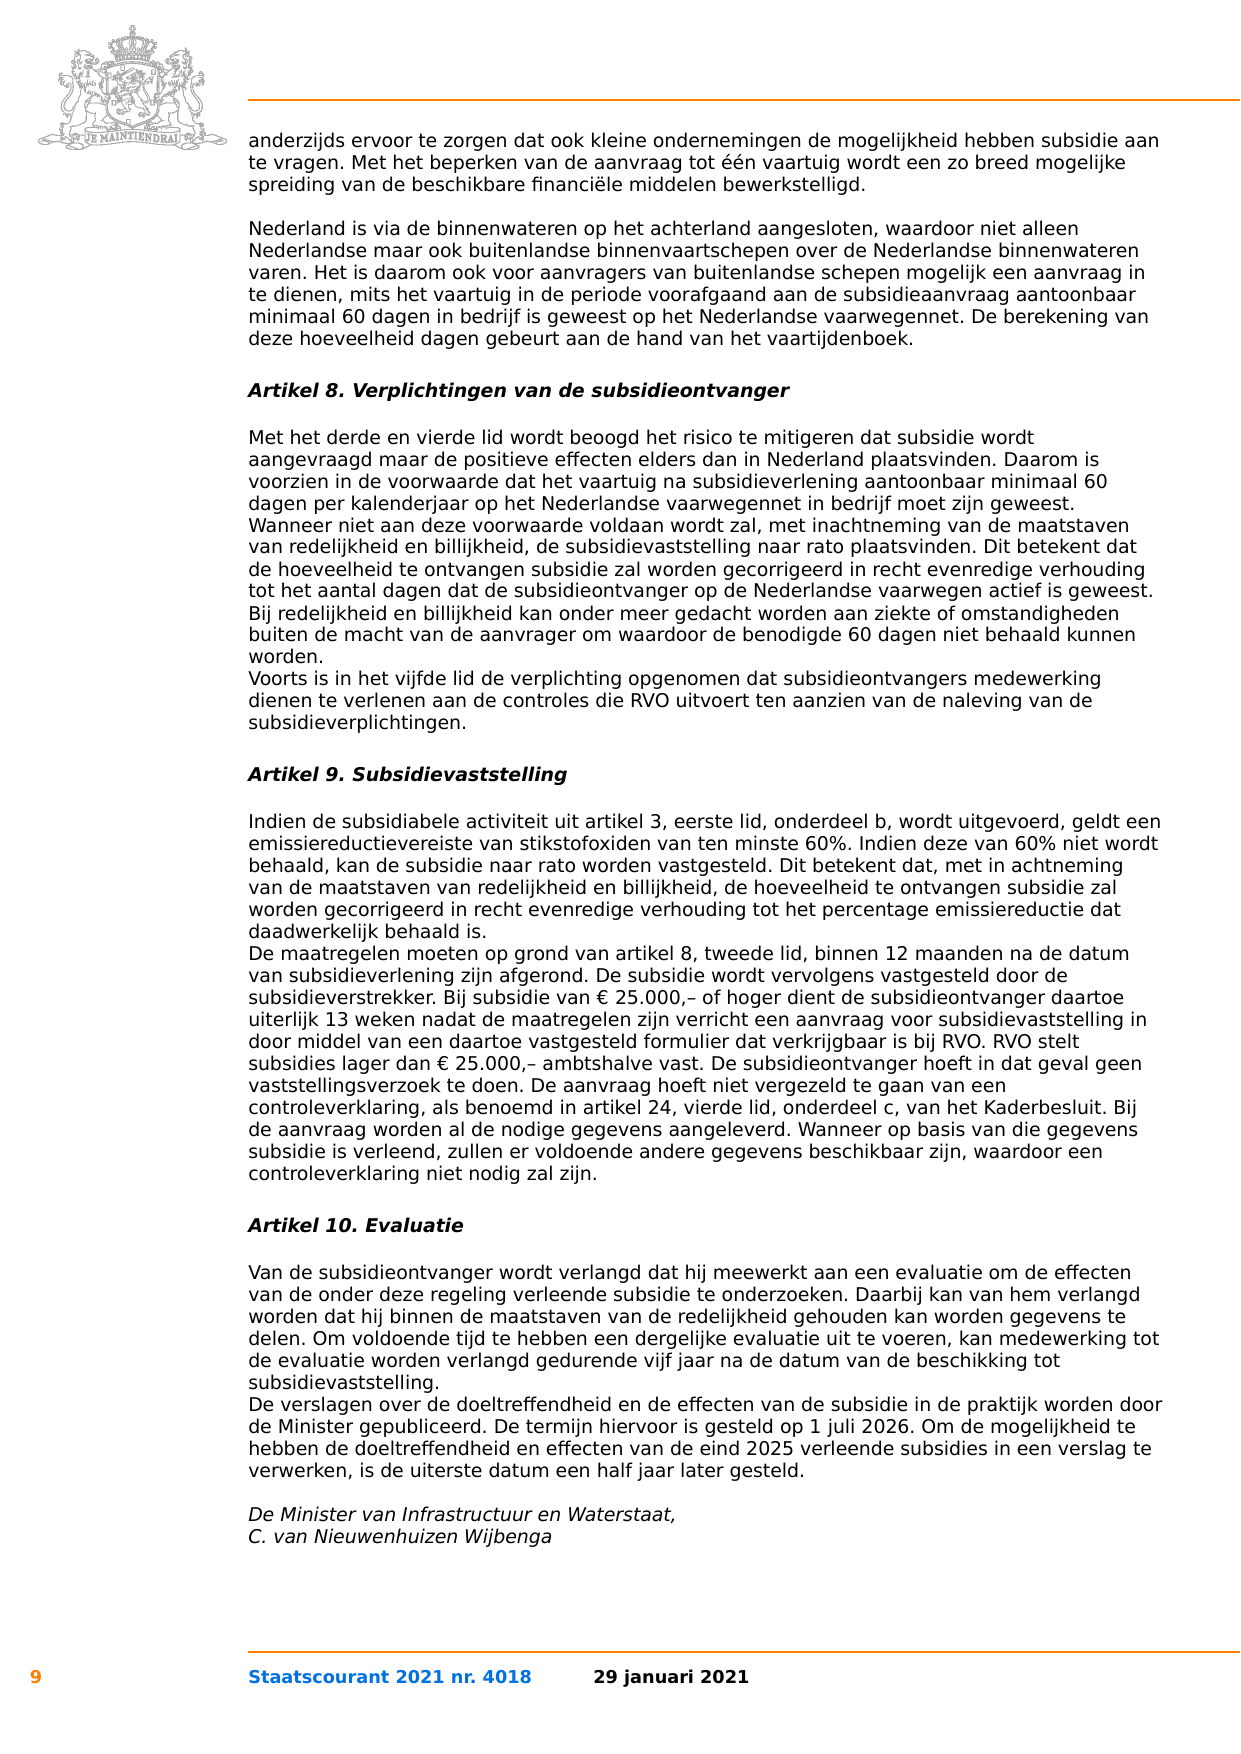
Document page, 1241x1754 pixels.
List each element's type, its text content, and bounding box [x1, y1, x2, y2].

text Van de subsidieontvanger wordt verlangd dat hij meewerkt aan een evaluatie om de effecten van de onder deze regeling verleende subsidie te onderzoeken. Daarbij kan van hem verlangd worden dat hij binnen de maatstaven van de redelijkheid gehouden kan worden gegevens te delen. Om voldoende tijd te hebben een dergelijke evaluatie uit te voeren, kan medewerking tot de evaluatie worden verlangd gedurende vijf jaar na de datum van de beschikking tot subsidievaststelling. [248, 1262, 1163, 1394]
text Voorts is in het vijfde lid de verplichting opgenomen dat subsidieontvangers medewerking dienen te verlenen aan de controles die RVO uitvoert ten aanzien van de naleving van de subsidieverplichtingen. [248, 668, 1163, 734]
text Nederland is via de binnenwateren op het achterland aangesloten, waardoor niet alleen Nederlandse maar ook buitenlandse binnenvaartschepen over de Nederlandse binnenwateren varen. Het is daarom ook voor aanvragers van buitenlandse schepen mogelijk een aanvraag in te dienen, mits het vaartuig in de periode voorafgaand aan de subsidieaanvraag aantoonbaar minimaal 60 dagen in bedrijf is geweest op het Nederlandse vaarwegennet. De berekening van deze hoeveelheid dagen gebeurt aan de hand van het vaartijdenboek. [248, 218, 1163, 349]
subtitle Artikel 8. Verplichtingen van de subsidieontvanger [248, 379, 1163, 402]
text De verslagen over de doeltreffendheid en de effecten van de subsidie in de praktijk worden door de Minister gepubliceerd. De termijn hiervoor is gesteld op 1 juli 2026. Om de mogelijkheid te hebben de doeltreffendheid en effecten van de eind 2025 verleende subsidies in een verslag te verwerken, is de uiterste datum een half jaar later gesteld. [248, 1394, 1163, 1482]
subtitle Artikel 10. Evaluatie [248, 1215, 1163, 1237]
text anderzijds ervoor te zorgen dat ook kleine ondernemingen de mogelijkheid hebben subsidie aan te vragen. Met het beperken van de aanvraag tot één vaartuig wordt een zo breed mogelijke spreiding van de beschikbare financiële middelen bewerkstelligd. [248, 130, 1163, 196]
text De Minister van Infrastructuur en Waterstaat, C. van Nieuwenhuizen Wijbenga [248, 1503, 1163, 1547]
text Met het derde en vierde lid wordt beoogd het risico te mitigeren dat subsidie wordt aangevraagd maar de positieve effecten elders dan in Nederland plaatsvinden. Daarom is voorzien in de voorwaarde dat het vaartuig na subsidieverlening aantoonbaar minimaal 60 dagen per kalenderjaar op het Nederlandse vaarwegennet in bedrijf moet zijn geweest. Wanneer niet aan deze voorwaarde voldaan wordt zal, met inachtneming van de maatstaven van redelijkheid en billijkheid, de subsidievaststelling naar rato plaatsvinden. Dit betekent dat de hoeveelheid te ontvangen subsidie zal worden gecorrigeerd in recht evenredige verhouding tot het aantal dagen dat de subsidieontvanger op de Nederlandse vaarwegen actief is geweest. Bij redelijkheid en billijkheid kan onder meer gedacht worden aan ziekte of omstandigheden buiten de macht van de aanvrager om waardoor de benodigde 60 dagen niet behaald kunnen worden. [248, 427, 1163, 668]
picture [38, 25, 227, 150]
text De maatregelen moeten op grond van artikel 8, tweede lid, binnen 12 maanden na de datum van subsidieverlening zijn afgerond. De subsidie wordt vervolgens vastgesteld door de subsidieverstrekker. Bij subsidie van € 25.000,– of hoger dient de subsidieontvanger daartoe uiterlijk 13 weken nadat de maatregelen zijn verricht een aanvraag voor subsidievaststelling in door middel van een daartoe vastgesteld formulier dat verkrijgbaar is bij RVO. RVO stelt subsidies lager dan € 25.000,– ambtshalve vast. De subsidieontvanger hoeft in dat geval geen vaststellingsverzoek te doen. De aanvraag hoeft niet vergezeld te gaan van een controleverklaring, als benoemd in artikel 24, vierde lid, onderdeel c, van het Kaderbesluit. Bij de aanvraag worden al de nodige gegevens aangeleverd. Wanneer op basis van die gegevens subsidie is verleend, zullen er voldoende andere gegevens beschikbaar zijn, waardoor een controleverklaring niet nodig zal zijn. [248, 943, 1163, 1185]
text Indien de subsidiabele activiteit uit artikel 3, eerste lid, onderdeel b, wordt uitgevoerd, geldt een emissiereductievereiste van stikstofoxiden van ten minste 60%. Indien deze van 60% niet wordt behaald, kan de subsidie naar rato worden vastgesteld. Dit betekent dat, met in achtneming van de maatstaven van redelijkheid en billijkheid, de hoeveelheid te ontvangen subsidie zal worden gecorrigeerd in recht evenredige verhouding tot het percentage emissiereductie dat daadwerkelijk behaald is. [248, 811, 1163, 943]
subtitle Artikel 9. Subsidievaststelling [248, 764, 1163, 786]
